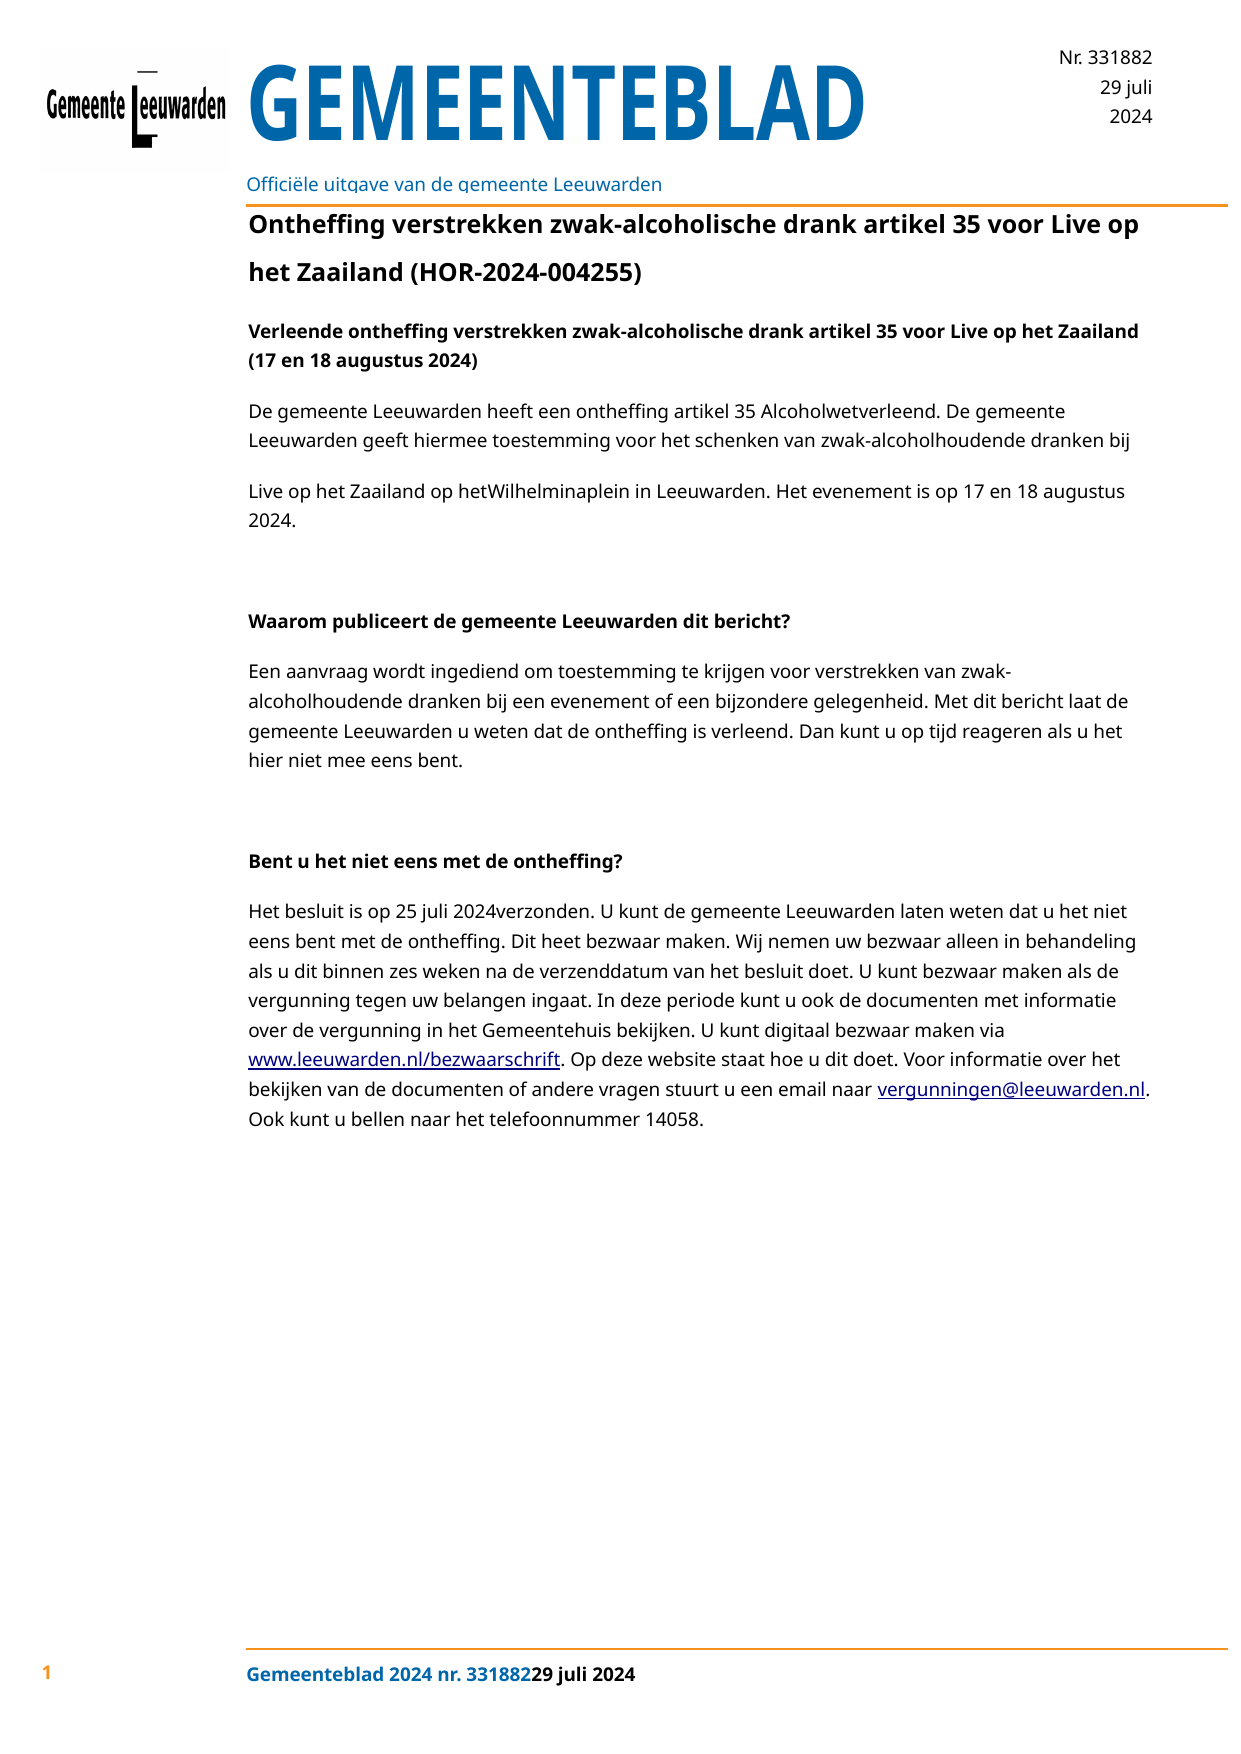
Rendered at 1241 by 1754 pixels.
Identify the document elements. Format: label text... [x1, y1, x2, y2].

text Verleende ontheffing verstrekken zwak-alcoholische drank artikel 35 voor Live op het Zaailand (17 en 18 augustus 2024) [248, 318, 1152, 373]
text Ontheffing verstrekken zwak-alcoholische drank artikel 35 voor Live op het Zaailand (HOR-2024-004255) [248, 207, 1152, 288]
picture [41, 47, 231, 172]
text Een aanvraag wordt ingediend om toestemming te krijgen voor verstrekken van zwak-alcoholhoudende dranken bij een evenement of een bijzondere gelegenheid. Met dit bericht laat de gemeente Leeuwarden u weten dat de ontheffing is verleend. Dan kunt u op tijd reageren als u het hier niet mee eens bent. [248, 659, 1152, 773]
text Waarom publiceert de gemeente Leeuwarden dit bericht? [248, 608, 1152, 634]
text Live op het Zaailand op hetWilhelminaplein in Leeuwarden. Het evenement is op 17 en 18 augustus 2024. [248, 478, 1152, 533]
text De gemeente Leeuwarden heeft een ontheffing artikel 35 Alcoholwetverleend. De gemeente Leeuwarden geeft hiermee toestemming voor het schenken van zwak-alcoholhoudende dranken bij [248, 398, 1152, 453]
text Bent u het niet eens met de ontheffing? [248, 848, 1152, 874]
text Het besluit is op 25 juli 2024verzonden. U kunt de gemeente Leeuwarden laten weten dat u het niet eens bent met de ontheffing. Dit heet bezwaar maken. Wij nemen uw bezwaar alleen in behandeling als u dit binnen zes weken na de verzenddatum van het besluit doet. U kunt bezwaar maken als de vergunning tegen uw belangen ingaat. In deze periode kunt u ook de documenten met informatie over de vergunning in het Gemeentehuis bekijken. U kunt digitaal bezwaar maken via www.leeuwarden.nl/bezwaarschrift. Op deze website staat hoe u dit doet. Voor informatie over het bekijken van de documenten of andere vragen stuurt u een email naar vergunningen@leeuwarden.nl. Ook kunt u bellen naar het telefoonnummer 14058. [248, 899, 1152, 1132]
